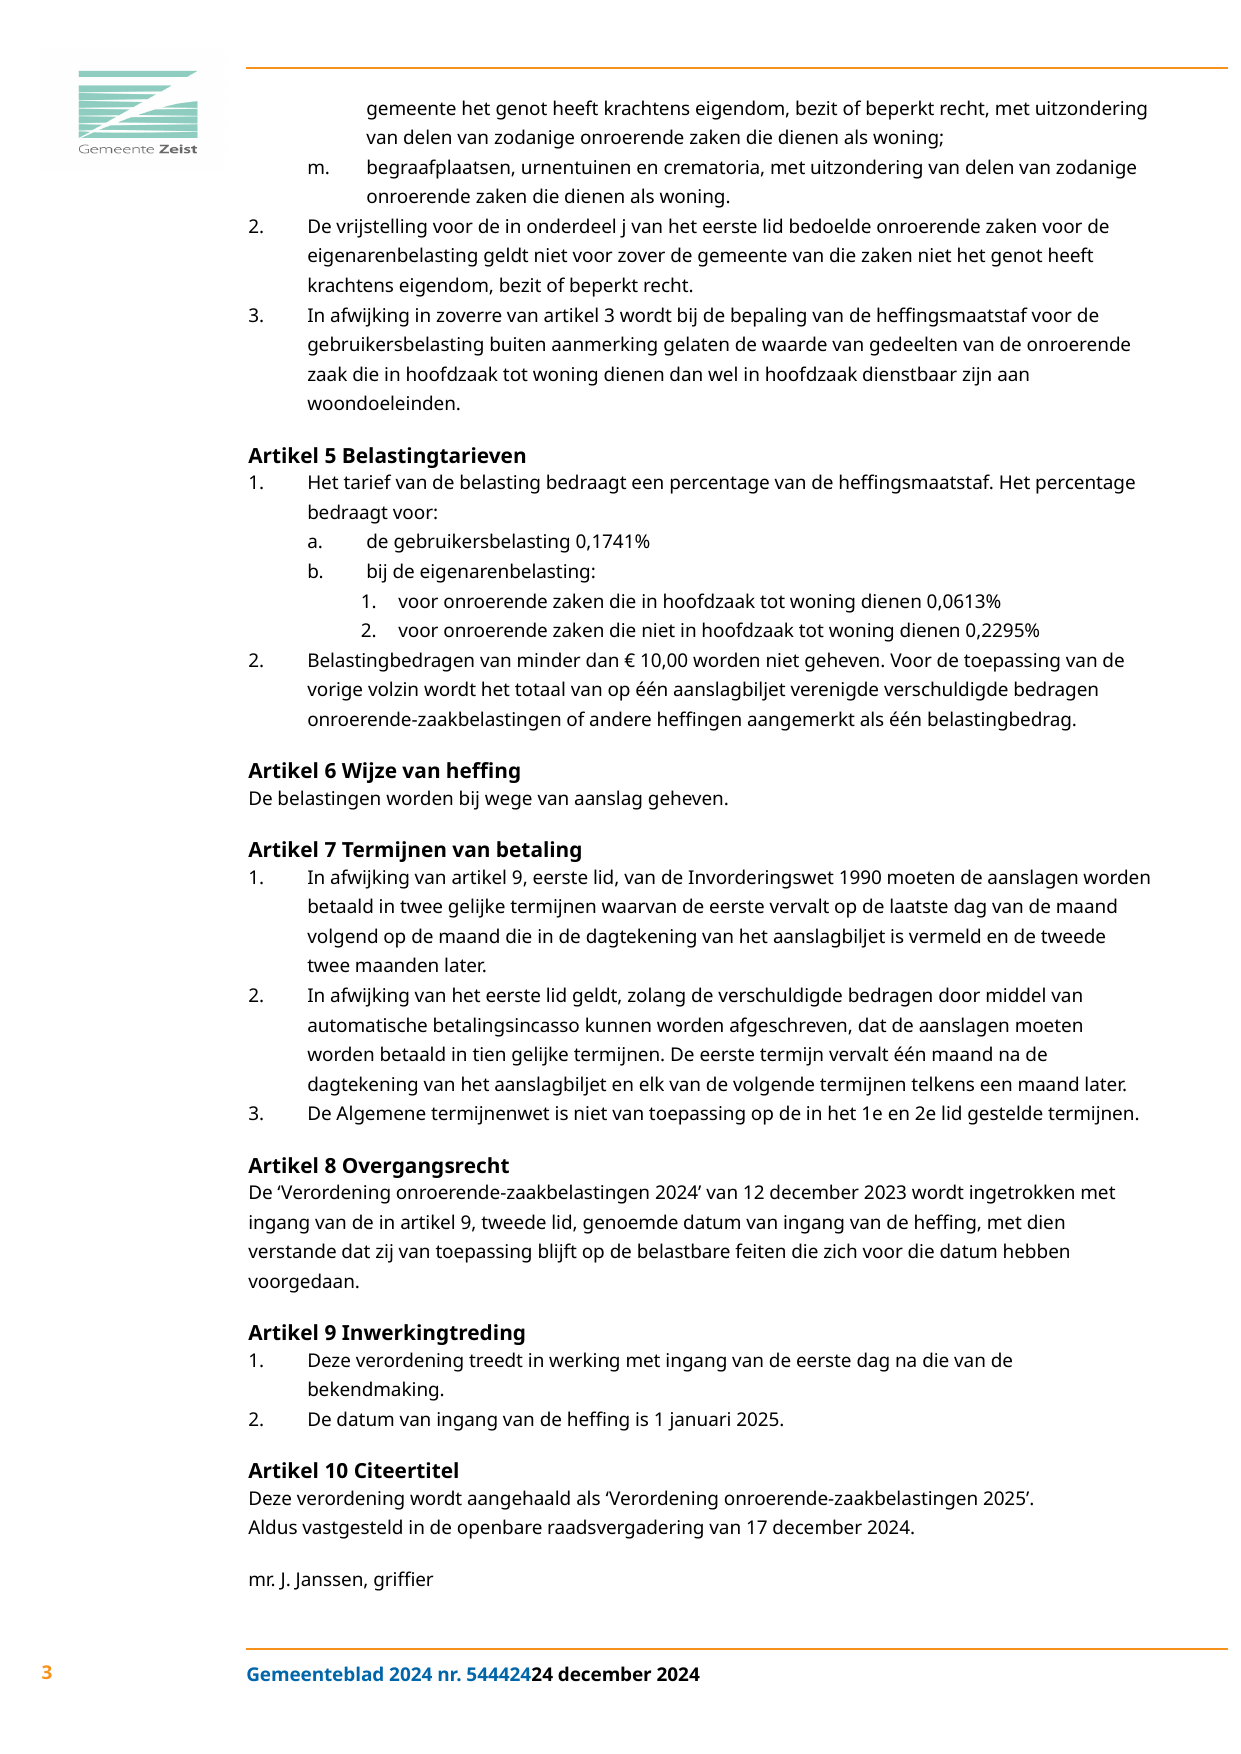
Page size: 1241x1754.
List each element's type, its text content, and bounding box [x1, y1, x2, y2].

text Aldus vastgesteld in de openbare raadsvergadering van 17 december 2024. [248, 1514, 1152, 1540]
picture [41, 47, 231, 172]
text Deze verordening wordt aangehaald als ‘Verordening onroerende-zaakbelastingen 2025’. [248, 1485, 1152, 1511]
text Artikel 10 Citeertitel [248, 1457, 1152, 1485]
list De datum van ingang van de heffing is 1 januari 2025. [248, 1406, 1152, 1432]
list begraafplaatsen, urnentuinen en crematoria, met uitzondering van delen van zodanige onroerende zaken die dienen als woning. [307, 154, 1152, 209]
list voor onroerende zaken die niet in hoofdzaak tot woning dienen 0,2295% [361, 617, 1152, 643]
list In afwijking in zoverre van artikel 3 wordt bij de bepaling van de heffingsmaatstaf voor de gebruikersbelasting buiten aanmerking gelaten de waarde van gedeelten van de onroerende zaak die in hoofdzaak tot woning dienen dan wel in hoofdzaak dienstbaar zijn aan woondoeleinden. [248, 302, 1152, 416]
text Artikel 9 Inwerkingtreding [248, 1318, 1152, 1347]
text Artikel 6 Wijze van heffing [248, 757, 1152, 785]
list voor onroerende zaken die in hoofdzaak tot woning dienen 0,0613% [361, 588, 1152, 613]
text mr. J. Janssen, griffier [248, 1566, 1152, 1592]
list Deze verordening treedt in werking met ingang van de eerste dag na die van de bekendmaking. [248, 1347, 1152, 1402]
text Artikel 8 Overgangsrecht [248, 1151, 1152, 1179]
list bij de eigenarenbelasting: [307, 558, 1152, 584]
list De vrijstelling voor de in onderdeel j van het eerste lid bedoelde onroerende zaken voor de eigenarenbelasting geldt niet voor zover de gemeente van die zaken niet het genot heeft krachtens eigendom, bezit of beperkt recht. [248, 213, 1152, 298]
text De ‘Verordening onroerende-zaakbelastingen 2024’ van 12 december 2023 wordt ingetrokken met ingang van de in artikel 9, tweede lid, genoemde datum van ingang van de heffing, met dien verstande dat zij van toepassing blijft op de belastbare feiten die zich voor die datum hebben voorgedaan. [248, 1179, 1152, 1294]
text Artikel 5 Belastingtarieven [248, 441, 1152, 469]
list gemeente het genot heeft krachtens eigendom, bezit of beperkt recht, met uitzondering van delen van zodanige onroerende zaken die dienen als woning; [307, 95, 1152, 150]
list In afwijking van het eerste lid geldt, zolang de verschuldigde bedragen door middel van automatische betalingsincasso kunnen worden afgeschreven, dat de aanslagen moeten worden betaald in tien gelijke termijnen. De eerste termijn vervalt één maand na de dagtekening van het aanslagbiljet en elk van de volgende termijnen telkens een maand later. [248, 982, 1152, 1097]
list Belastingbedragen van minder dan € 10,00 worden niet geheven. Voor de toepassing van de vorige volzin wordt het totaal van op één aanslagbiljet verenigde verschuldigde bedragen onroerende-zaakbelastingen of andere heffingen aangemerkt als één belastingbedrag. [248, 647, 1152, 732]
list In afwijking van artikel 9, eerste lid, van de Invorderingswet 1990 moeten de aanslagen worden betaald in twee gelijke termijnen waarvan de eerste vervalt op de laatste dag van de maand volgend op de maand die in de dagtekening van het aanslagbiljet is vermeld en de tweede twee maanden later. [248, 864, 1152, 978]
list de gebruikersbelasting 0,1741% [307, 529, 1152, 554]
text Artikel 7 Termijnen van betaling [248, 835, 1152, 864]
text De belastingen worden bij wege van aanslag geheven. [248, 785, 1152, 811]
list De Algemene termijnenwet is niet van toepassing op de in het 1e en 2e lid gestelde termijnen. [248, 1101, 1152, 1126]
list Het tarief van de belasting bedraagt een percentage van de heffingsmaatstaf. Het percentage bedraagt voor: [248, 469, 1152, 525]
